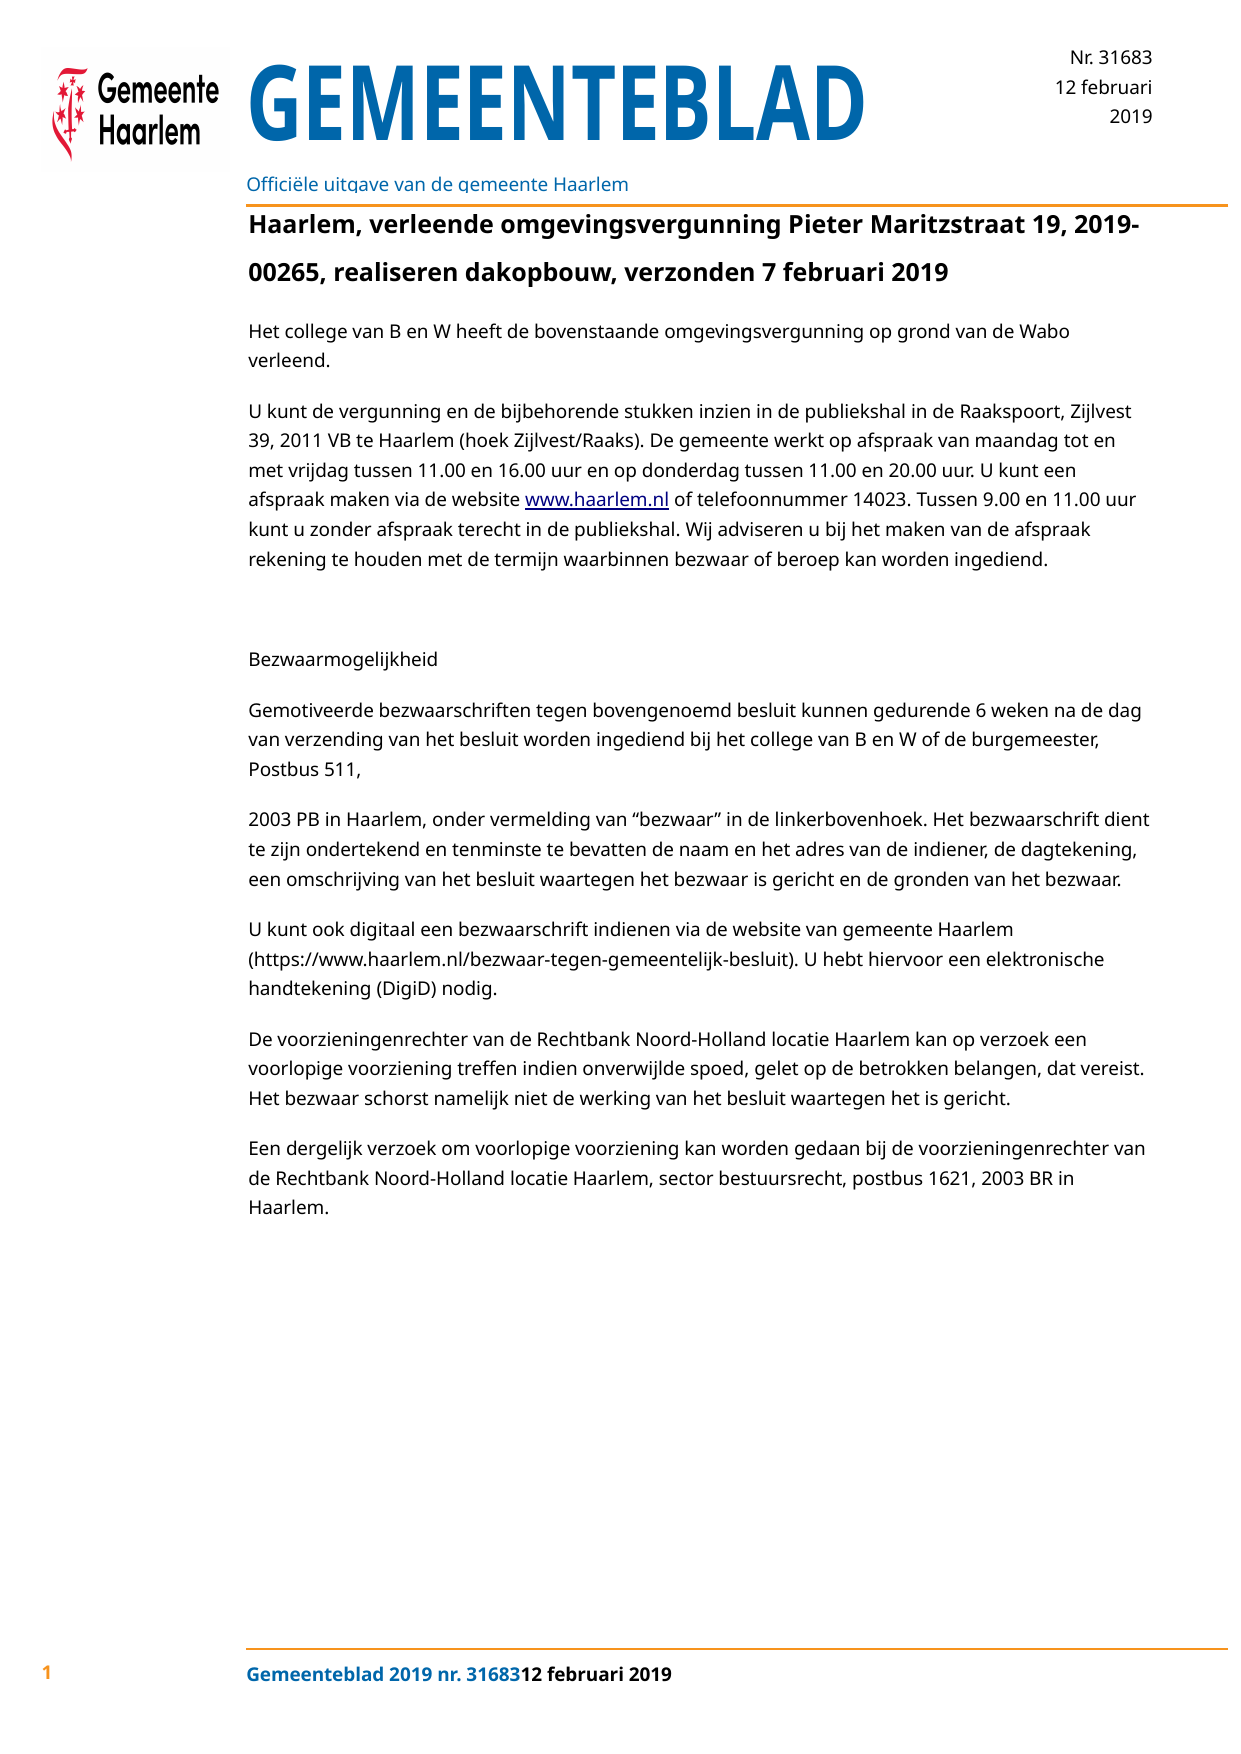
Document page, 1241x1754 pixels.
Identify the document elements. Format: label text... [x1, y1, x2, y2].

text Bezwaarmogelijkheid [248, 647, 1152, 672]
text Gemotiveerde bezwaarschriften tegen bovengenoemd besluit kunnen gedurende 6 weken na de dag van verzending van het besluit worden ingediend bij het college van B en W of de burgemeester, Postbus 511, [248, 697, 1152, 782]
text 2003 PB in Haarlem, onder vermelding van “bezwaar” in de linkerbovenhoek. Het bezwaarschrift dient te zijn ondertekend en tenminste te bevatten de naam en het adres van de indiener, de dagtekening, een omschrijving van het besluit waartegen het bezwaar is gericht en de gronden van het bezwaar. [248, 807, 1152, 892]
text De voorzieningenrechter van de Rechtbank Noord-Holland locatie Haarlem kan op verzoek een voorlopige voorziening treffen indien onverwijlde spoed, gelet op de betrokken belangen, dat vereist. Het bezwaar schorst namelijk niet de werking van het besluit waartegen het is gericht. [248, 1026, 1152, 1111]
picture [41, 47, 231, 172]
text Een dergelijk verzoek om voorlopige voorziening kan worden gedaan bij de voorzieningenrechter van de Rechtbank Noord-Holland locatie Haarlem, sector bestuursrecht, postbus 1621, 2003 BR in Haarlem. [248, 1135, 1152, 1220]
text Haarlem, verleende omgevingsvergunning Pieter Maritzstraat 19, 2019-00265, realiseren dakopbouw, verzonden 7 februari 2019 [248, 207, 1152, 288]
text Het college van B en W heeft de bovenstaande omgevingsvergunning op grond van de Wabo verleend. [248, 318, 1152, 373]
text U kunt de vergunning en de bijbehorende stukken inzien in de publiekshal in de Raakspoort, Zijlvest 39, 2011 VB te Haarlem (hoek Zijlvest/Raaks). De gemeente werkt op afspraak van maandag tot en met vrijdag tussen 11.00 en 16.00 uur en op donderdag tussen 11.00 en 20.00 uur. U kunt een afspraak maken via de website www.haarlem.nl of telefoonnummer 14023. Tussen 9.00 en 11.00 uur kunt u zonder afspraak terecht in de publiekshal. Wij adviseren u bij het maken van de afspraak rekening te houden met de termijn waarbinnen bezwaar of beroep kan worden ingediend. [248, 398, 1152, 572]
text U kunt ook digitaal een bezwaarschrift indienen via de website van gemeente Haarlem (https://www.haarlem.nl/bezwaar-tegen-gemeentelijk-besluit). U hebt hiervoor een elektronische handtekening (DigiD) nodig. [248, 916, 1152, 1001]
